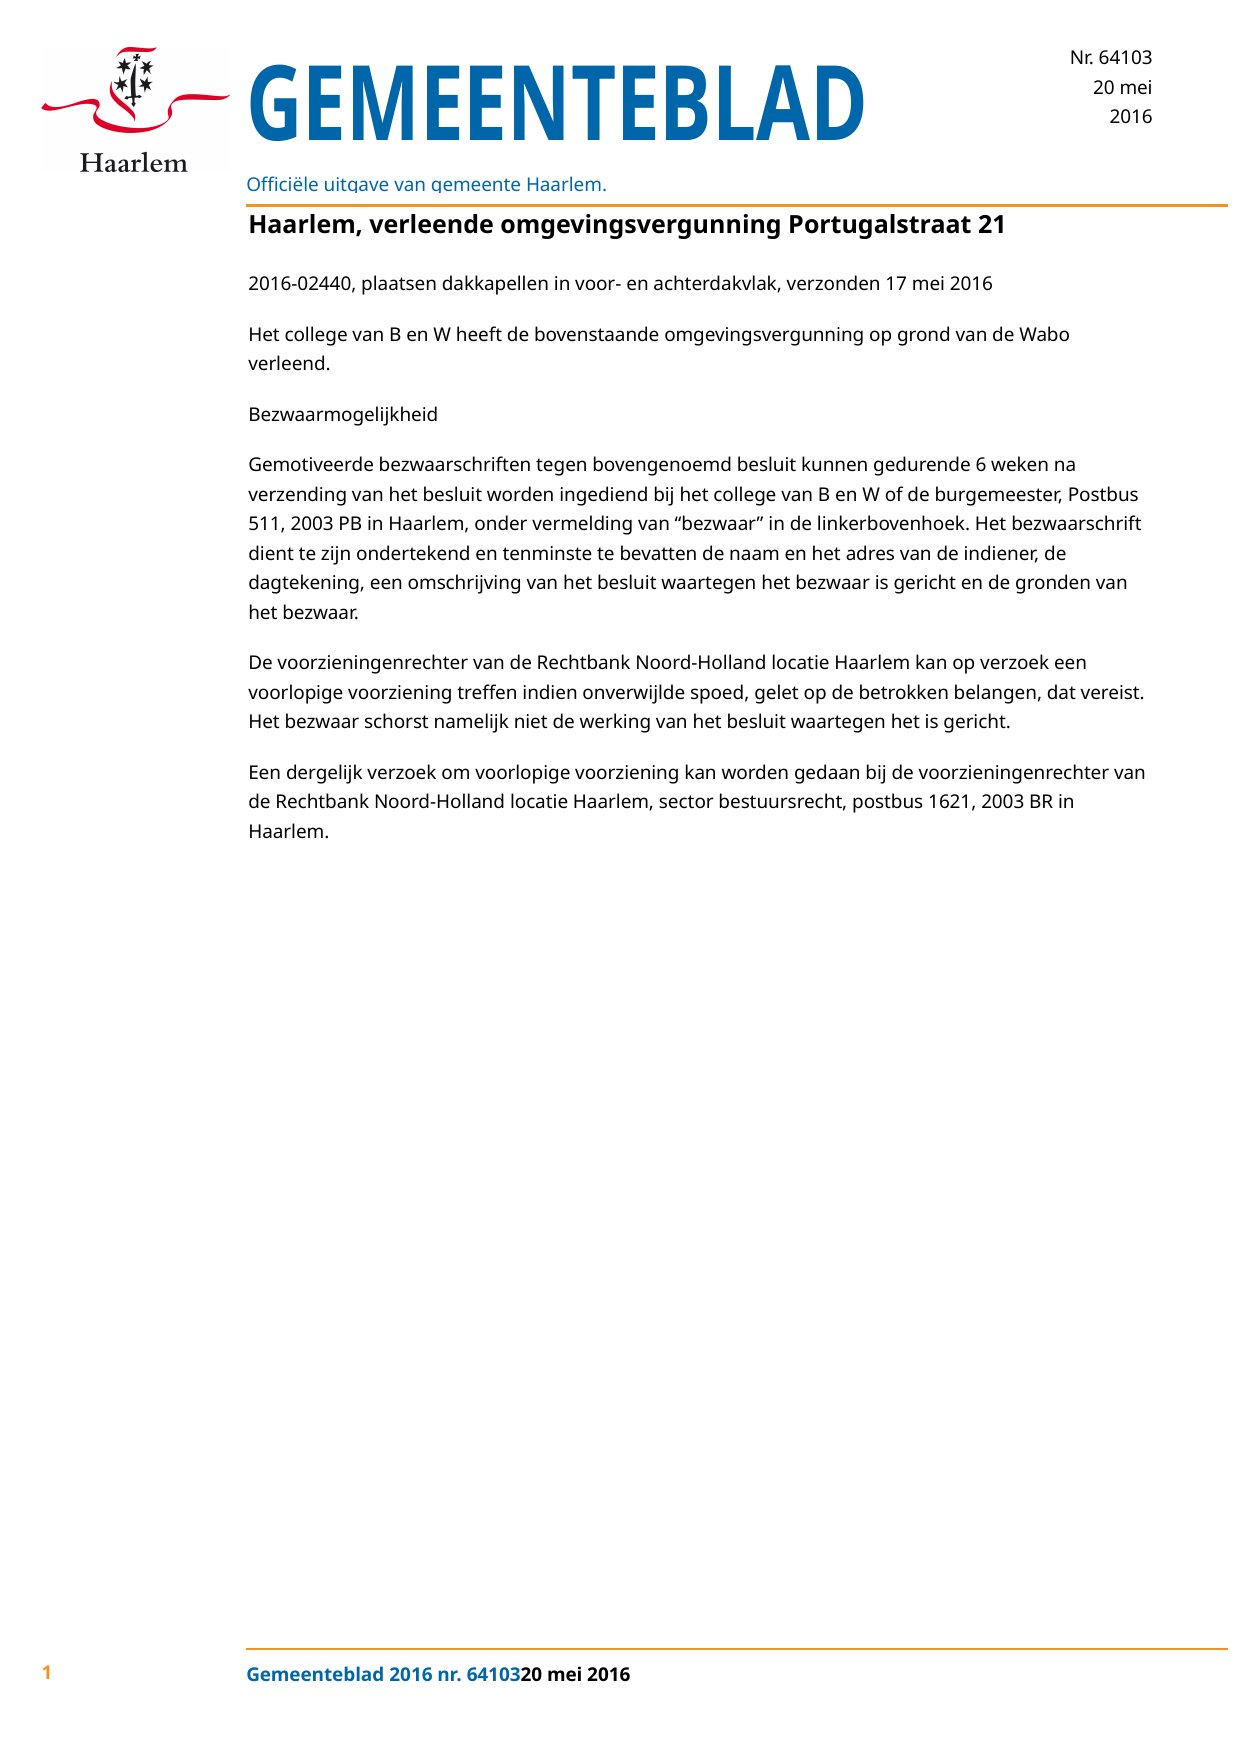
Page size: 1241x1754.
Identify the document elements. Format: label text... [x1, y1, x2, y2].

picture [41, 47, 231, 172]
text De voorzieningenrechter van de Rechtbank Noord-Holland locatie Haarlem kan op verzoek een voorlopige voorziening treffen indien onverwijlde spoed, gelet op de betrokken belangen, dat vereist. Het bezwaar schorst namelijk niet de werking van het besluit waartegen het is gericht. [248, 649, 1152, 734]
text 2016-02440, plaatsen dakkapellen in voor- en achterdakvlak, verzonden 17 mei 2016 [248, 270, 1152, 296]
text Het college van B en W heeft de bovenstaande omgevingsvergunning op grond van de Wabo verleend. [248, 321, 1152, 376]
text Bezwaarmogelijkheid [248, 401, 1152, 426]
text Een dergelijk verzoek om voorlopige voorziening kan worden gedaan bij de voorzieningenrechter van de Rechtbank Noord-Holland locatie Haarlem, sector bestuursrecht, postbus 1621, 2003 BR in Haarlem. [248, 759, 1152, 844]
text Haarlem, verleende omgevingsvergunning Portugalstraat 21 [248, 207, 1152, 241]
text Gemotiveerde bezwaarschriften tegen bovengenoemd besluit kunnen gedurende 6 weken na verzending van het besluit worden ingediend bij het college van B en W of de burgemeester, Postbus 511, 2003 PB in Haarlem, onder vermelding van “bezwaar” in de linkerbovenhoek. Het bezwaarschrift dient te zijn ondertekend en tenminste te bevatten de naam en het adres van de indiener, de dagtekening, een omschrijving van het besluit waartegen het bezwaar is gericht en de gronden van het bezwaar. [248, 451, 1152, 625]
